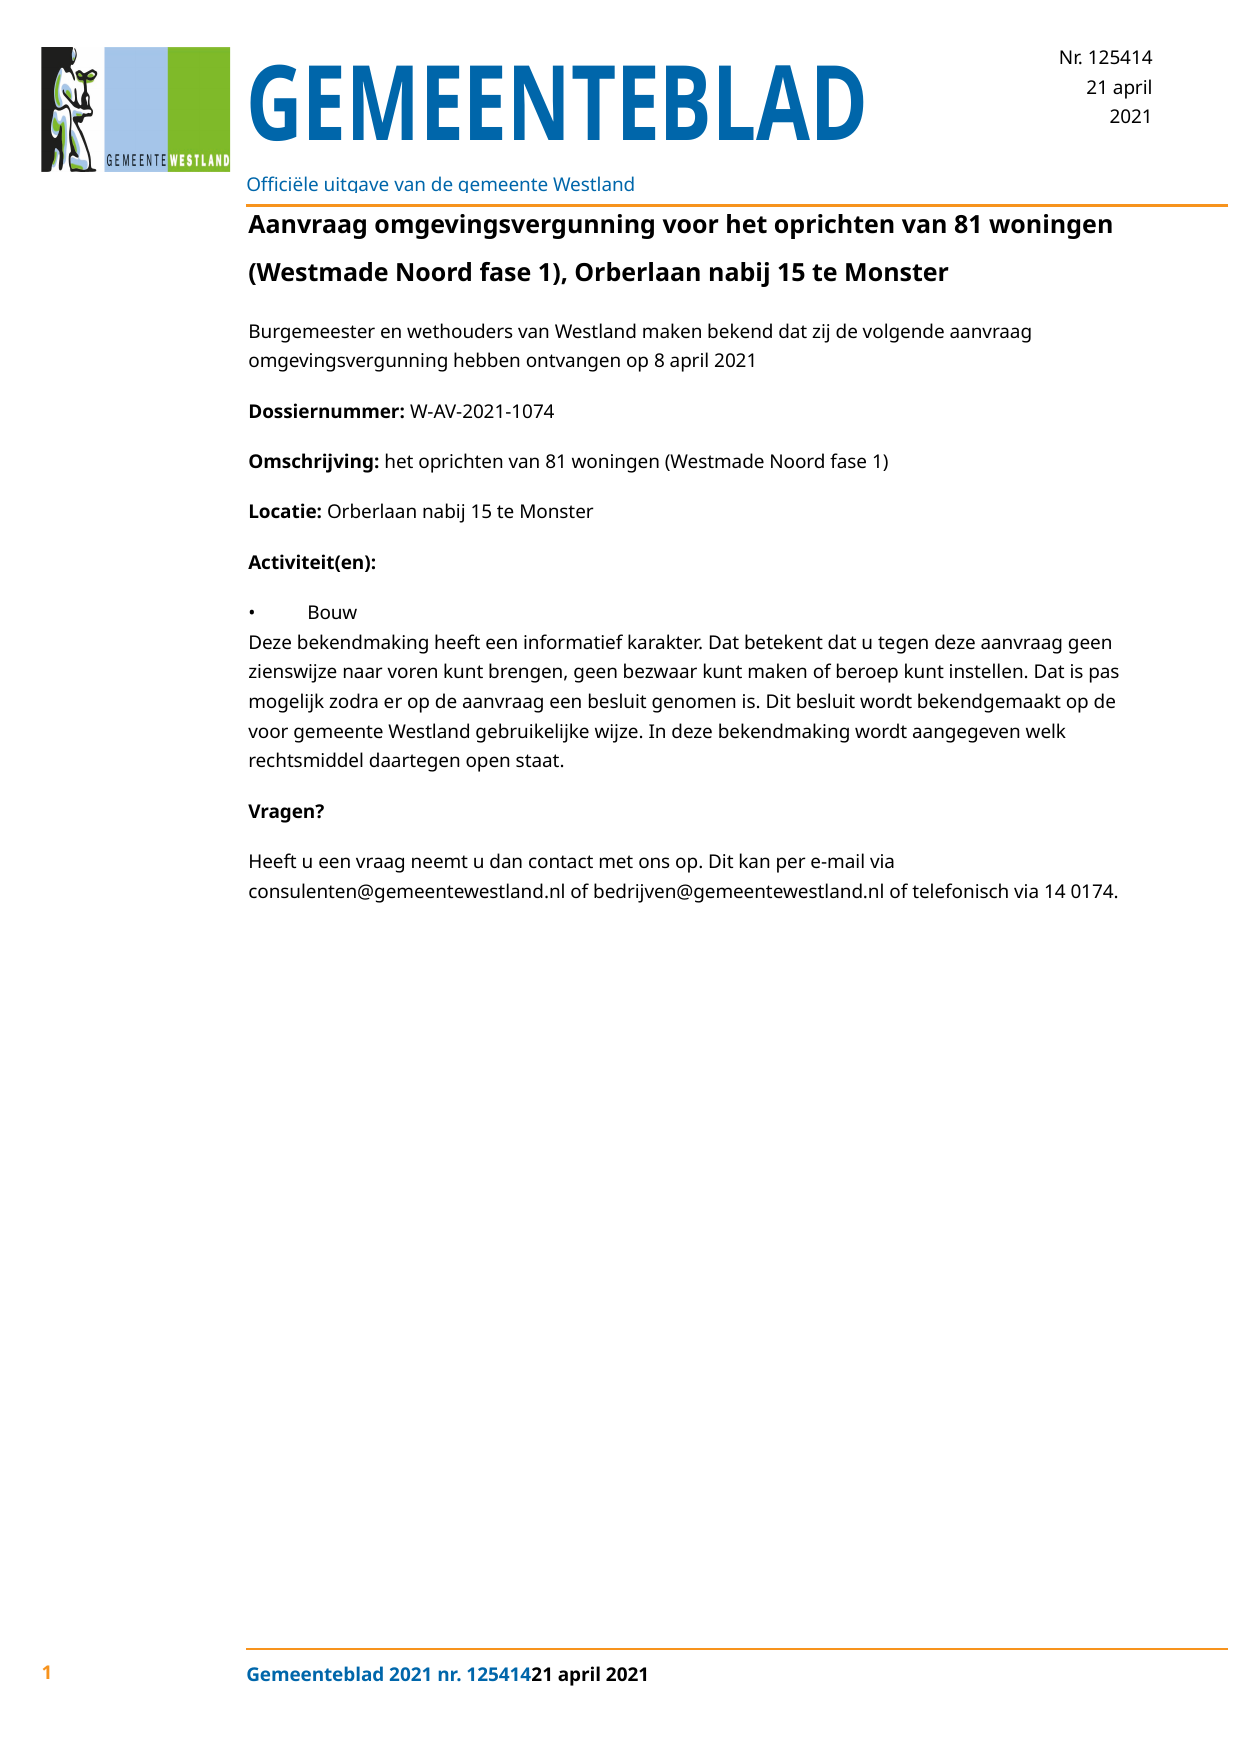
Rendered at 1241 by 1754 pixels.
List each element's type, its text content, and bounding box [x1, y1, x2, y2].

text Heeft u een vraag neemt u dan contact met ons op. Dit kan per e-mail via consulenten@gemeentewestland.nl of bedrijven@gemeentewestland.nl of telefonisch via 14 0174. [248, 848, 1152, 904]
text Burgemeester en wethouders van Westland maken bekend dat zij de volgende aanvraag omgevingsvergunning hebben ontvangen op 8 april 2021 [248, 318, 1152, 373]
text Vragen? [248, 798, 1152, 824]
text Activiteit(en): [248, 549, 1152, 575]
text Deze bekendmaking heeft een informatief karakter. Dat betekent dat u tegen deze aanvraag geen zienswijze naar voren kunt brengen, geen bezwaar kunt maken of beroep kunt instellen. Dat is pas mogelijk zodra er op de aanvraag een besluit genomen is. Dit besluit wordt bekendgemaakt op de voor gemeente Westland gebruikelijke wijze. In deze bekendmaking wordt aangegeven welk rechtsmiddel daartegen open staat. [248, 629, 1152, 773]
text Locatie: Orberlaan nabij 15 te Monster [248, 499, 1152, 524]
picture [41, 47, 231, 172]
text Aanvraag omgevingsvergunning voor het oprichten van 81 woningen (Westmade Noord fase 1), Orberlaan nabij 15 te Monster [248, 207, 1152, 288]
text Omschrijving: het oprichten van 81 woningen (Westmade Noord fase 1) [248, 448, 1152, 474]
list Bouw [248, 599, 1152, 625]
text Dossiernummer: W-AV-2021-1074 [248, 398, 1152, 424]
